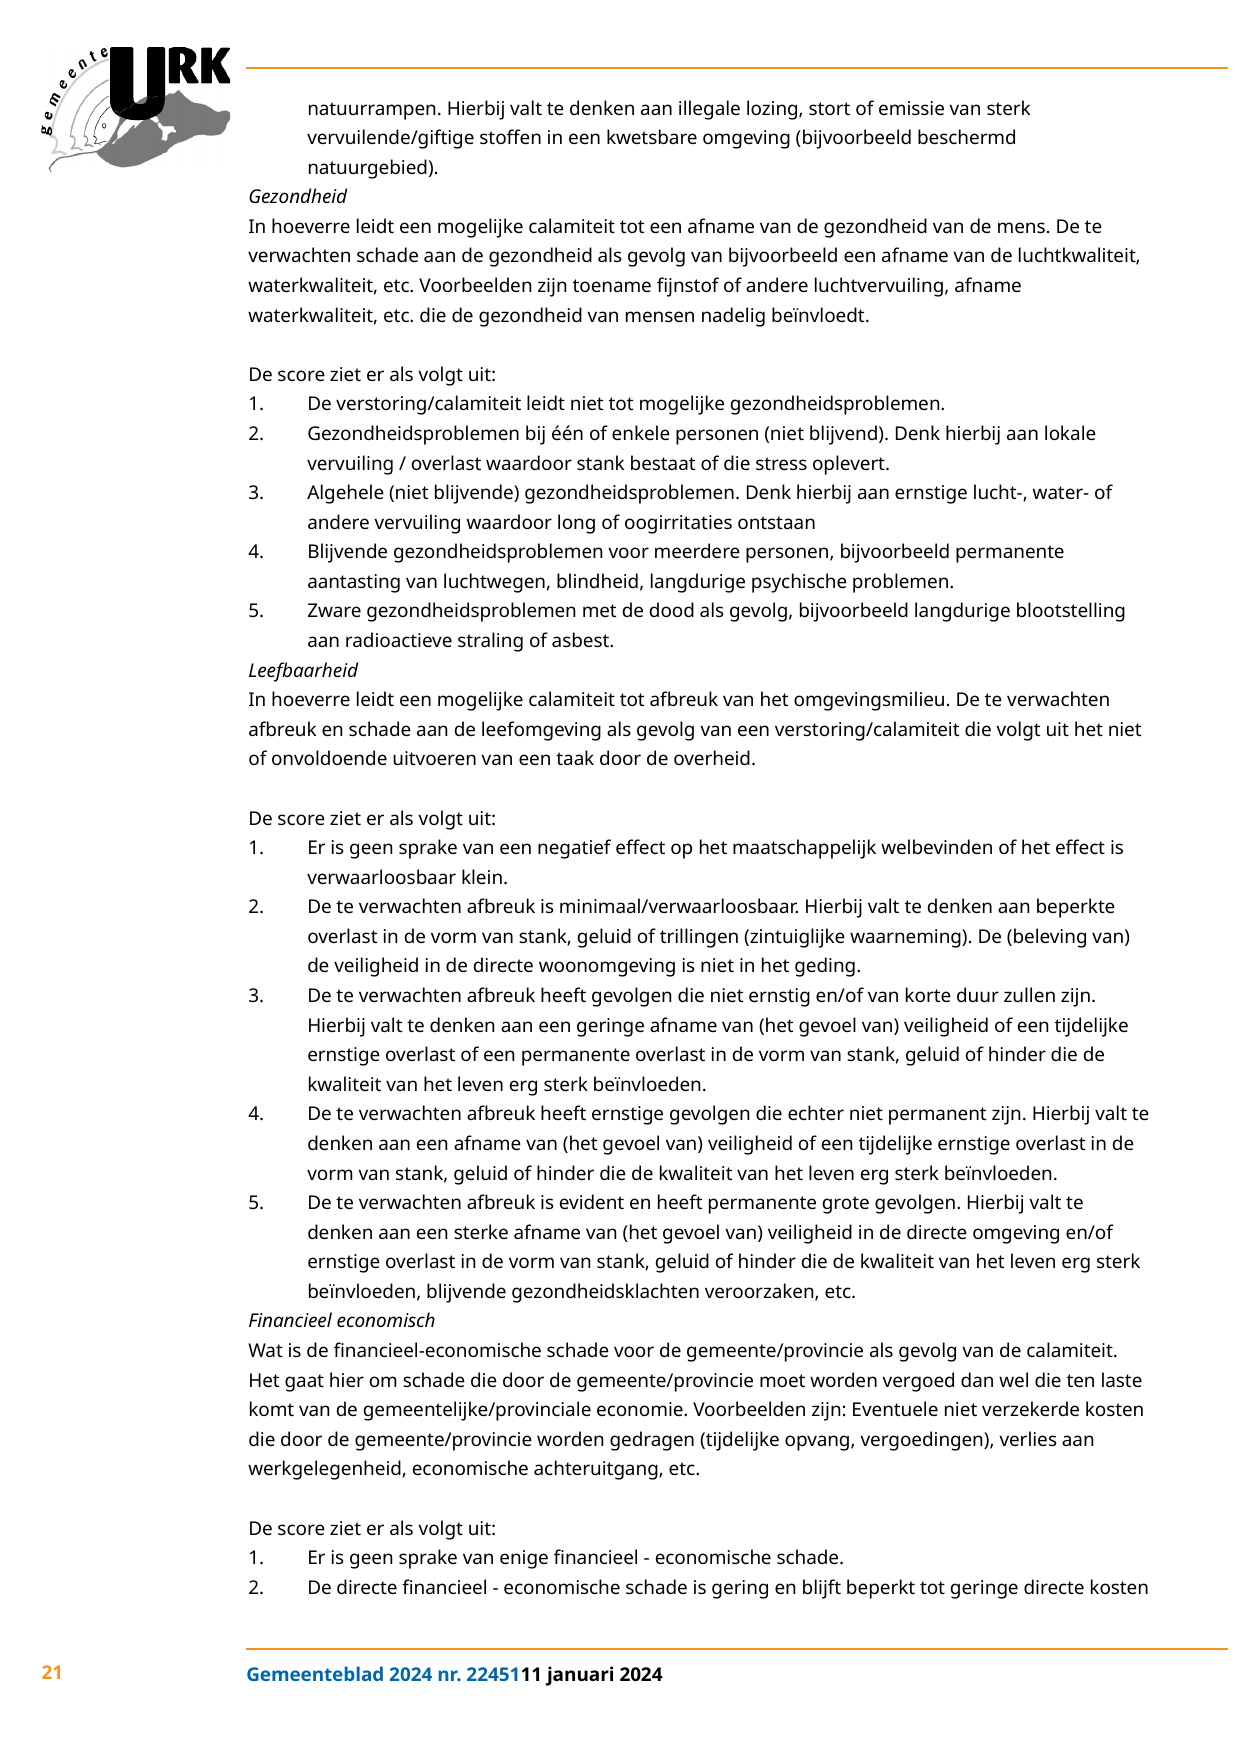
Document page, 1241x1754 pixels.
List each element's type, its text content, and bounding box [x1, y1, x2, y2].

list De te verwachten afbreuk heeft ernstige gevolgen die echter niet permanent zijn. Hierbij valt te denken aan een afname van (het gevoel van) veiligheid of een tijdelijke ernstige overlast in de vorm van stank, geluid of hinder die de kwaliteit van het leven erg sterk beïnvloeden. [248, 1101, 1152, 1186]
text De score ziet er als volgt uit: [248, 361, 1152, 387]
list De te verwachten afbreuk heeft gevolgen die niet ernstig en/of van korte duur zullen zijn. Hierbij valt te denken aan een geringe afname van (het gevoel van) veiligheid of een tijdelijke ernstige overlast of een permanente overlast in de vorm van stank, geluid of hinder die de kwaliteit van het leven erg sterk beïnvloeden. [248, 982, 1152, 1097]
list Zware gezondheidsproblemen met de dood als gevolg, bijvoorbeeld langdurige blootstelling aan radioactieve straling of asbest. [248, 598, 1152, 653]
list De verstoring/calamiteit leidt niet tot mogelijke gezondheidsproblemen. [248, 391, 1152, 416]
list Er is geen sprake van een negatief effect op het maatschappelijk welbevinden of het effect is verwaarloosbaar klein. [248, 834, 1152, 890]
list Gezondheidsproblemen bij één of enkele personen (niet blijvend). Denk hierbij aan lokale vervuiling / overlast waardoor stank bestaat of die stress oplevert. [248, 420, 1152, 476]
text In hoeverre leidt een mogelijke calamiteit tot een afname van de gezondheid van de mens. De te verwachten schade aan de gezondheid als gevolg van bijvoorbeeld een afname van de luchtkwaliteit, waterkwaliteit, etc. Voorbeelden zijn toename fijnstof of andere luchtvervuiling, afname waterkwaliteit, etc. die de gezondheid van mensen nadelig beïnvloedt. [248, 213, 1152, 328]
list natuurrampen. Hierbij valt te denken aan illegale lozing, stort of emissie van sterk vervuilende/giftige stoffen in een kwetsbare omgeving (bijvoorbeeld beschermd natuurgebied). [248, 95, 1152, 180]
list De directe financieel - economische schade is gering en blijft beperkt tot geringe directe kosten [248, 1574, 1152, 1600]
text Wat is de financieel-economische schade voor de gemeente/provincie als gevolg van de calamiteit. Het gaat hier om schade die door de gemeente/provincie moet worden vergoed dan wel die ten laste komt van de gemeentelijke/provinciale economie. Voorbeelden zijn: Eventuele niet verzekerde kosten die door de gemeente/provincie worden gedragen (tijdelijke opvang, vergoedingen), verlies aan werkgelegenheid, economische achteruitgang, etc. [248, 1337, 1152, 1481]
text De score ziet er als volgt uit: [248, 805, 1152, 831]
text In hoeverre leidt een mogelijke calamiteit tot afbreuk van het omgevingsmilieu. De te verwachten afbreuk en schade aan de leefomgeving als gevolg van een verstoring/calamiteit die volgt uit het niet of onvoldoende uitvoeren van een taak door de overheid. [248, 686, 1152, 771]
picture [41, 47, 231, 172]
list De te verwachten afbreuk is evident en heeft permanente grote gevolgen. Hierbij valt te denken aan een sterke afname van (het gevoel van) veiligheid in de directe omgeving en/of ernstige overlast in de vorm van stank, geluid of hinder die de kwaliteit van het leven erg sterk beïnvloeden, blijvende gezondheidsklachten veroorzaken, etc. [248, 1189, 1152, 1304]
text Financieel economisch [248, 1308, 1152, 1333]
list Blijvende gezondheidsproblemen voor meerdere personen, bijvoorbeeld permanente aantasting van luchtwegen, blindheid, langdurige psychische problemen. [248, 538, 1152, 594]
text Gezondheid [248, 183, 1152, 209]
list Algehele (niet blijvende) gezondheidsproblemen. Denk hierbij aan ernstige lucht-, water- of andere vervuiling waardoor long of oogirritaties ontstaan [248, 479, 1152, 535]
text Leefbaarheid [248, 657, 1152, 683]
list De te verwachten afbreuk is minimaal/verwaarloosbaar. Hierbij valt te denken aan beperkte overlast in de vorm van stank, geluid of trillingen (zintuiglijke waarneming). De (beleving van) de veiligheid in de directe woonomgeving is niet in het geding. [248, 893, 1152, 978]
text De score ziet er als volgt uit: [248, 1515, 1152, 1541]
list Er is geen sprake van enige financieel - economische schade. [248, 1544, 1152, 1570]
